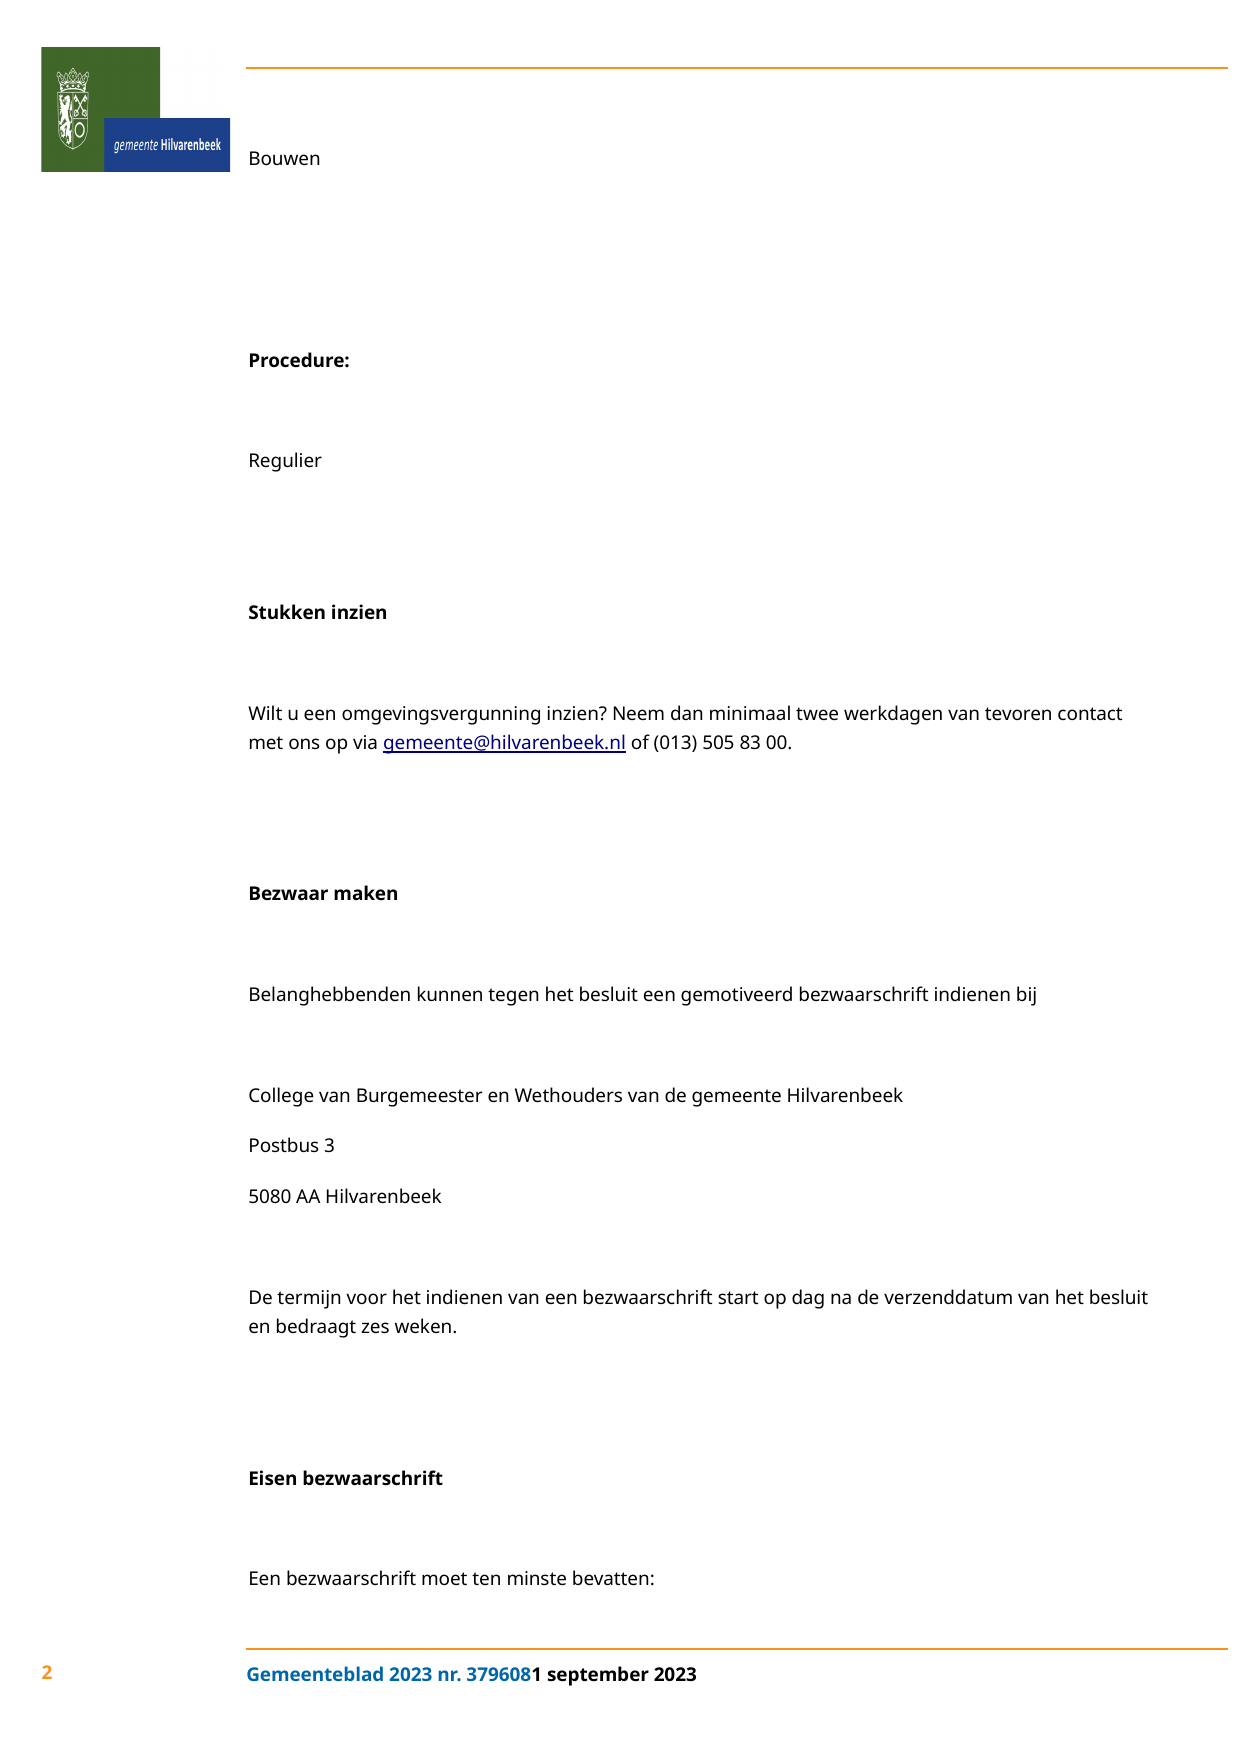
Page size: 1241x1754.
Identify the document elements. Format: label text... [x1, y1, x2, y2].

text Belanghebbenden kunnen tegen het besluit een gemotiveerd bezwaarschrift indienen bij [248, 981, 1152, 1007]
text Bouwen [248, 145, 1152, 171]
text De termijn voor het indienen van een bezwaarschrift start op dag na de verzenddatum van het besluit en bedraagt zes weken. [248, 1284, 1152, 1339]
text Procedure: [248, 347, 1152, 373]
picture [41, 47, 231, 172]
text Stukken inzien [248, 599, 1152, 625]
text 5080 AA Hilvarenbeek [248, 1183, 1152, 1209]
text Regulier [248, 448, 1152, 473]
text Eisen bezwaarschrift [248, 1465, 1152, 1491]
text Bezwaar maken [248, 881, 1152, 906]
text Postbus 3 [248, 1133, 1152, 1158]
text College van Burgemeester en Wethouders van de gemeente Hilvarenbeek [248, 1082, 1152, 1108]
text Wilt u een omgevingsvergunning inzien? Neem dan minimaal twee werkdagen van tevoren contact met ons op via gemeente@hilvarenbeek.nl of (013) 505 83 00. [248, 700, 1152, 755]
text Een bezwaarschrift moet ten minste bevatten: [248, 1566, 1152, 1591]
